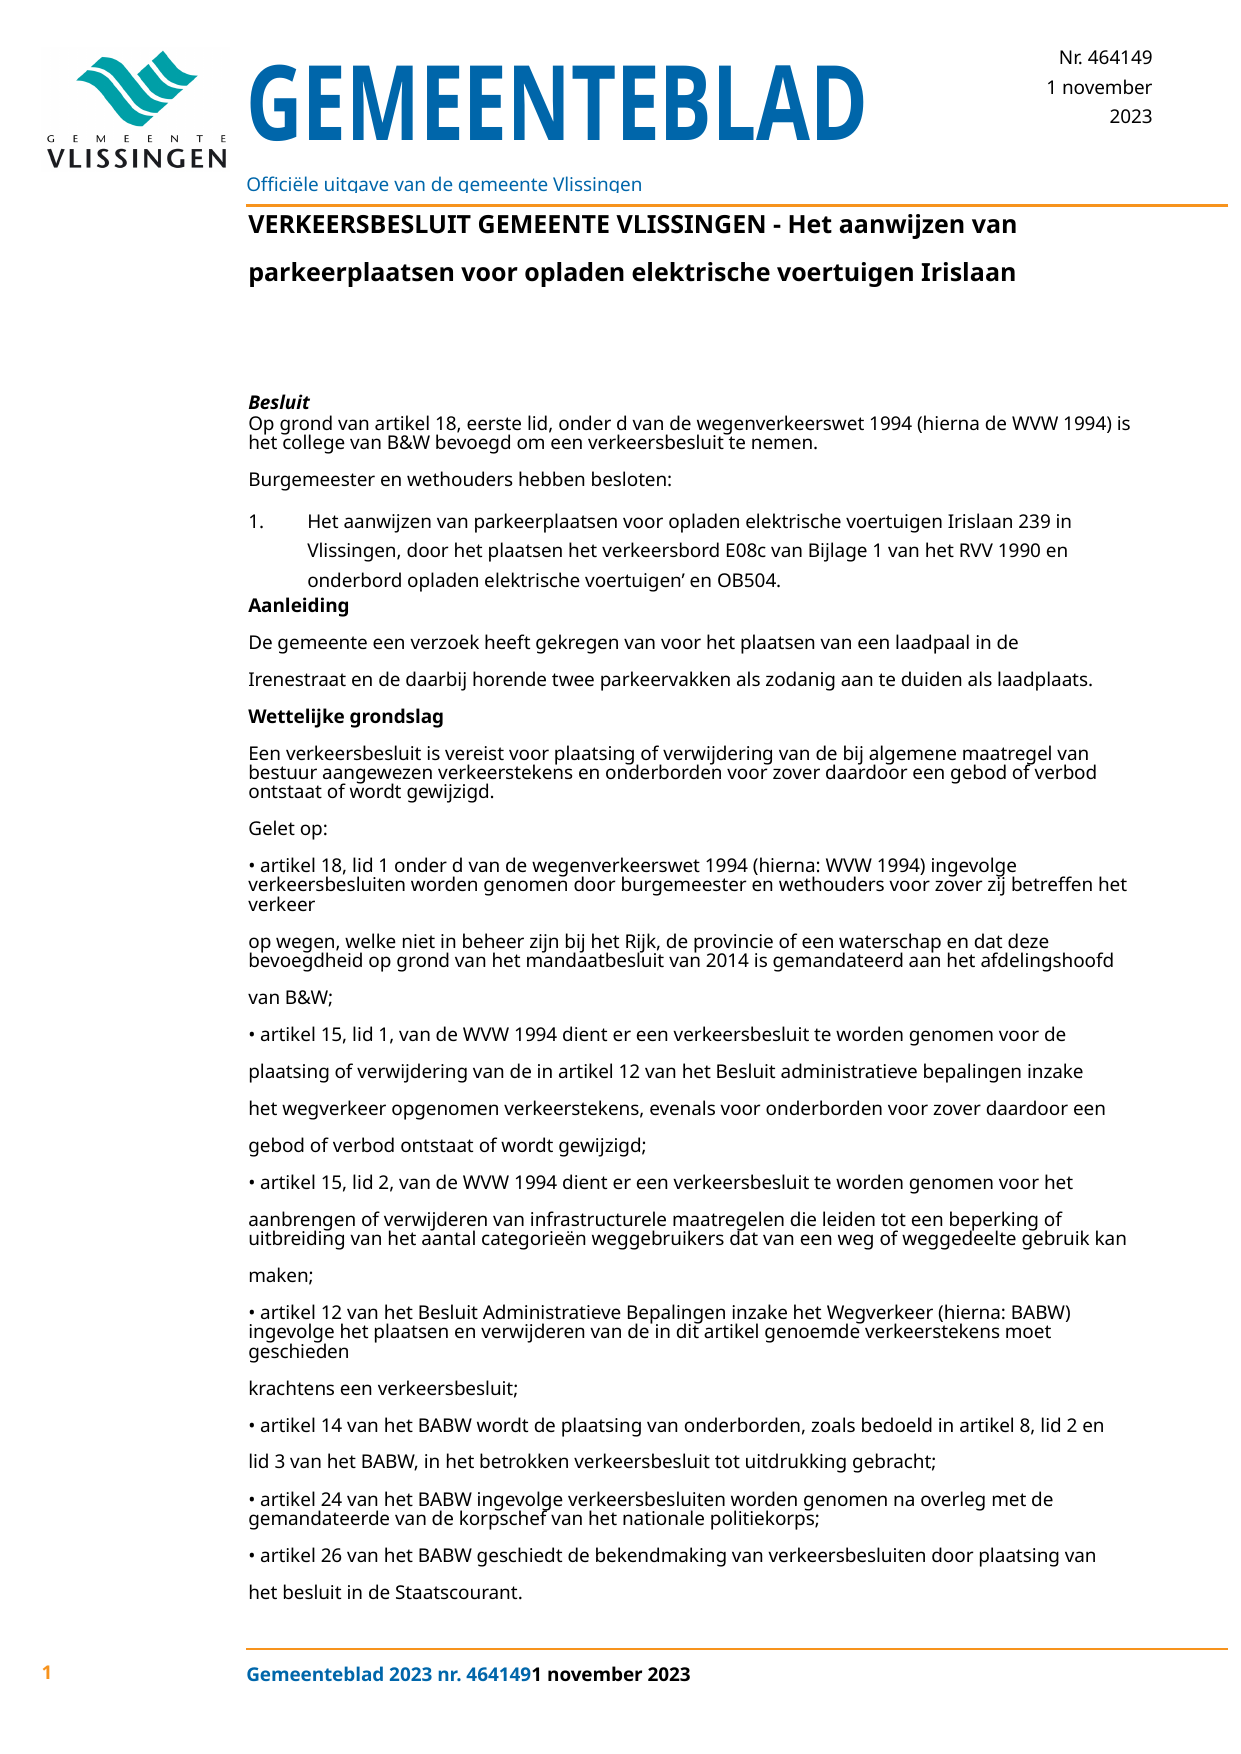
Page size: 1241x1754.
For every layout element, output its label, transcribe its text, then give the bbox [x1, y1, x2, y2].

text lid 3 van het BABW, in het betrokken verkeersbesluit tot uitdrukking gebracht; [248, 1453, 1152, 1473]
text • artikel 15, lid 2, van de WVW 1994 dient er een verkeersbesluit te worden genomen voor het [248, 1174, 1152, 1193]
text het wegverkeer opgenomen verkeerstekens, evenals voor onderborden voor zover daardoor een [248, 1100, 1152, 1119]
text Aanleiding [248, 597, 1152, 616]
text Gelet op: [248, 820, 1152, 839]
text Besluit [248, 389, 1152, 415]
text Irenestraat en de daarbij horende twee parkeervakken als zodanig aan te duiden als laadplaats. [248, 671, 1152, 690]
text Wettelijke grondslag [248, 708, 1152, 727]
text • artikel 15, lid 1, van de WVW 1994 dient er een verkeersbesluit te worden genomen voor de [248, 1026, 1152, 1045]
text • artikel 18, lid 1 onder d van de wegenverkeerswet 1994 (hierna: WVW 1994) ingevolge verkeersbesluiten worden genomen door burgemeester en wethouders voor zover zij betreffen het verkeer [248, 857, 1152, 915]
text De gemeente een verzoek heeft gekregen van voor het plaatsen van een laadpaal in de [248, 634, 1152, 653]
text • artikel 24 van het BABW ingevolge verkeersbesluiten worden genomen na overleg met de gemandateerde van de korpschef van het nationale politiekorps; [248, 1491, 1152, 1529]
text het besluit in de Staatscourant. [248, 1584, 1152, 1603]
text VERKEERSBESLUIT GEMEENTE VLISSINGEN - Het aanwijzen van parkeerplaatsen voor opladen elektrische voertuigen Irislaan [248, 207, 1152, 288]
text Burgemeester en wethouders hebben besloten: [248, 471, 1152, 490]
text • artikel 26 van het BABW geschiedt de bekendmaking van verkeersbesluiten door plaatsing van [248, 1547, 1152, 1566]
text op wegen, welke niet in beheer zijn bij het Rijk, de provincie of een waterschap en dat deze bevoegdheid op grond van het mandaatbesluit van 2014 is gemandateerd aan het afdelingshoofd [248, 933, 1152, 971]
text aanbrengen of verwijderen van infrastructurele maatregelen die leiden tot een beperking of uitbreiding van het aantal categorieën weggebruikers dat van een weg of weggedeelte gebruik kan [248, 1211, 1152, 1249]
text Een verkeersbesluit is vereist voor plaatsing of verwijdering van de bij algemene maatregel van bestuur aangewezen verkeerstekens en onderborden voor zover daardoor een gebod of verbod ontstaat of wordt gewijzigd. [248, 745, 1152, 802]
text plaatsing of verwijdering van de in artikel 12 van het Besluit administratieve bepalingen inzake [248, 1063, 1152, 1082]
text krachtens een verkeersbesluit; [248, 1379, 1152, 1399]
text van B&W; [248, 989, 1152, 1008]
list Het aanwijzen van parkeerplaatsen voor opladen elektrische voertuigen Irislaan 239 in Vlissingen, door het plaatsen het verkeersbord E08c van Bijlage 1 van het RVV 1990 en onderbord opladen elektrische voertuigen’ en OB504. [248, 508, 1152, 593]
text • artikel 14 van het BABW wordt de plaatsing van onderborden, zoals bedoeld in artikel 8, lid 2 en [248, 1417, 1152, 1436]
picture [41, 47, 231, 172]
text maken; [248, 1267, 1152, 1286]
text gebod of verbod ontstaat of wordt gewijzigd; [248, 1137, 1152, 1156]
text Op grond van artikel 18, eerste lid, onder d van de wegenverkeerswet 1994 (hierna de WVW 1994) is het college van B&W bevoegd om een verkeersbesluit te nemen. [248, 415, 1152, 453]
text • artikel 12 van het Besluit Administratieve Bepalingen inzake het Wegverkeer (hierna: BABW) ingevolge het plaatsen en verwijderen van de in dit artikel genoemde verkeerstekens moet geschieden [248, 1304, 1152, 1362]
